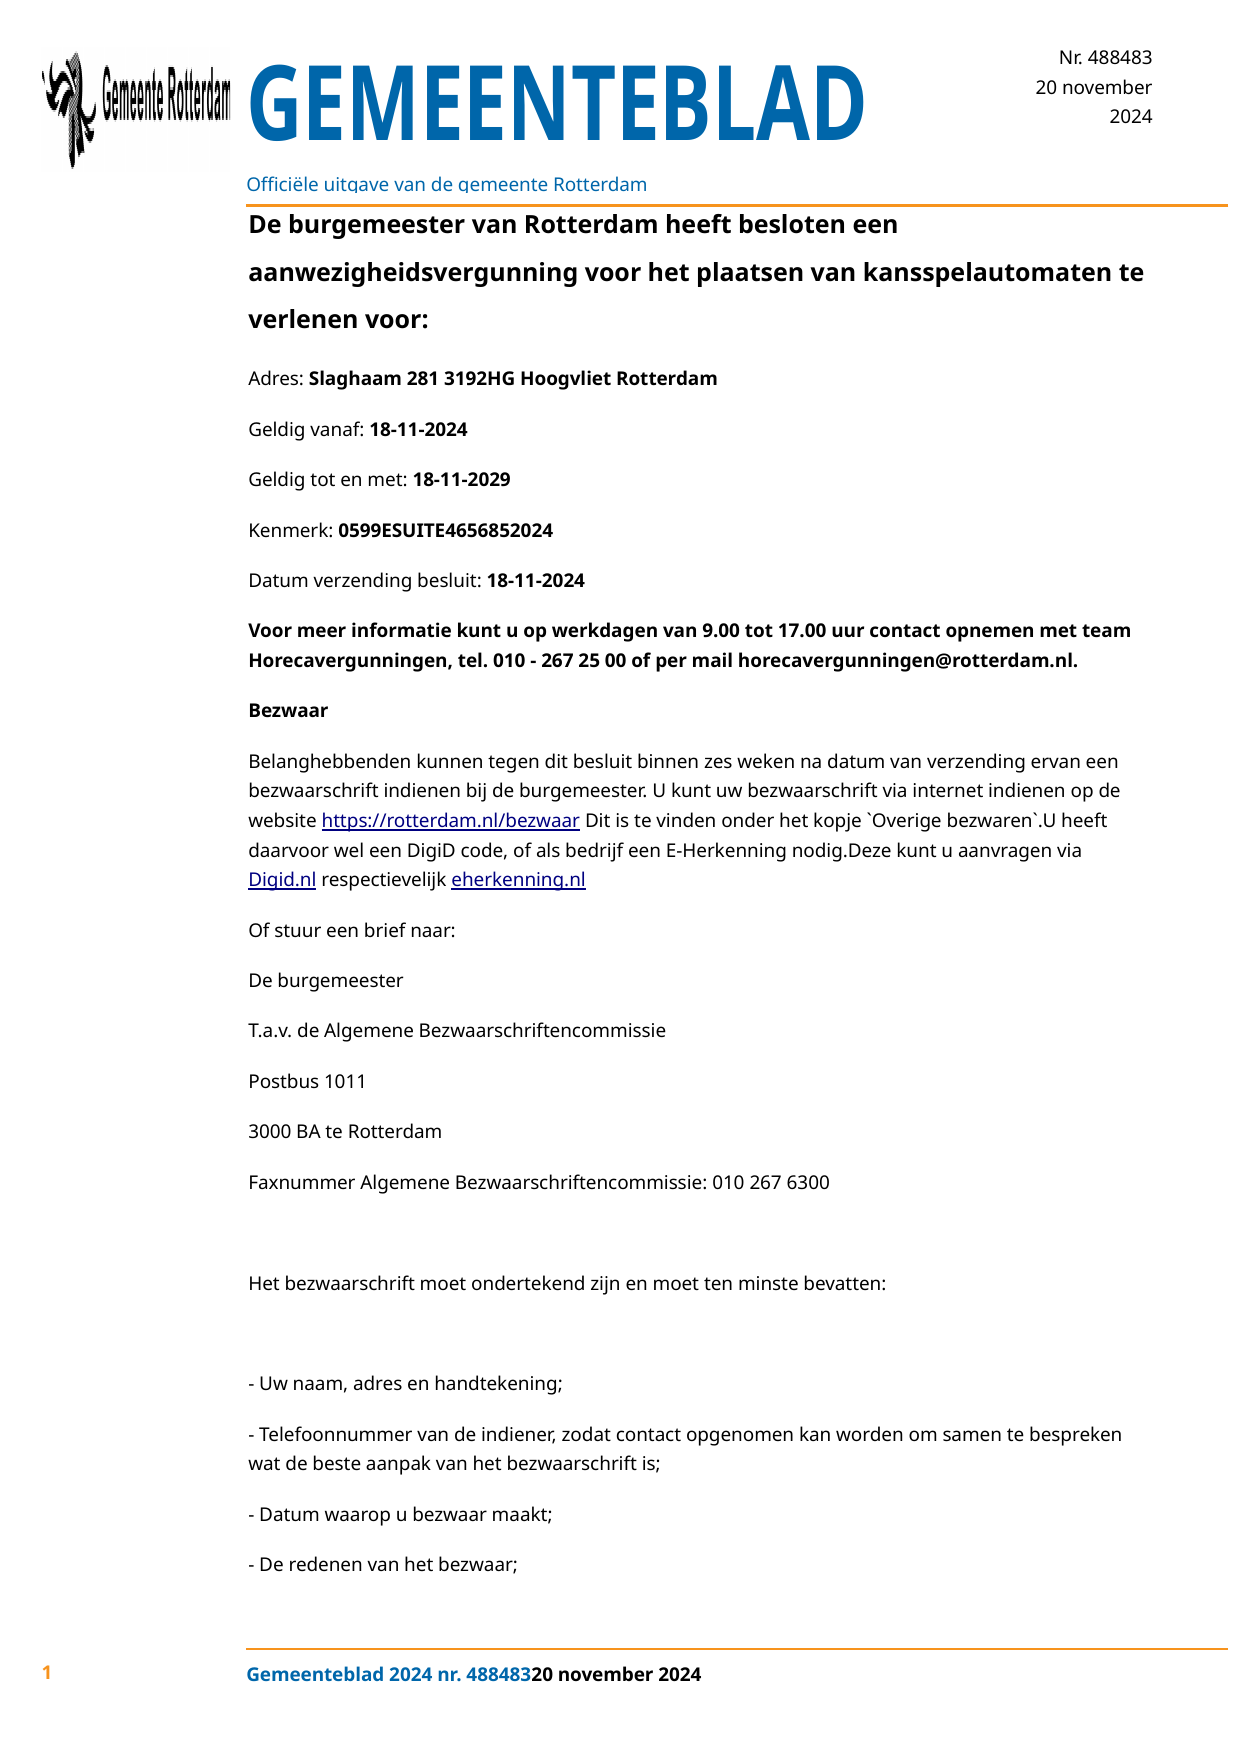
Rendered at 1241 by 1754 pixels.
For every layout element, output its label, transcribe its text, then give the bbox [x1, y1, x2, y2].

text - Uw naam, adres en handtekening; [248, 1371, 1152, 1396]
text Datum verzending besluit: 18-11-2024 [248, 567, 1152, 593]
text T.a.v. de Algemene Bezwaarschriftencommissie [248, 1018, 1152, 1043]
text De burgemeester van Rotterdam heeft besloten een aanwezigheidsvergunning voor het plaatsen van kansspelautomaten te verlenen voor: [248, 207, 1152, 336]
text Belanghebbenden kunnen tegen dit besluit binnen zes weken na datum van verzending ervan een bezwaarschrift indienen bij de burgemeester. U kunt uw bezwaarschrift via internet indienen op de website https://rotterdam.nl/bezwaar Dit is te vinden onder het kopje `Overige bezwaren`.U heeft daarvoor wel een DigiD code, of als bedrijf een E-Herkenning nodig.Deze kunt u aanvragen via Digid.nl respectievelijk eherkenning.nl [248, 748, 1152, 892]
text De burgemeester [248, 967, 1152, 993]
picture [41, 47, 231, 172]
text Adres: Slaghaam 281 3192HG Hoogvliet Rotterdam [248, 366, 1152, 391]
text Geldig tot en met: 18-11-2029 [248, 466, 1152, 492]
text - Telefoonnummer van de indiener, zodat contact opgenomen kan worden om samen te bespreken wat de beste aanpak van het bezwaarschrift is; [248, 1421, 1152, 1476]
text Bezwaar [248, 698, 1152, 723]
text Of stuur een brief naar: [248, 917, 1152, 942]
text 3000 BA te Rotterdam [248, 1118, 1152, 1144]
text Voor meer informatie kunt u op werkdagen van 9.00 tot 17.00 uur contact opnemen met team Horecavergunningen, tel. 010 - 267 25 00 of per mail horecavergunningen@rotterdam.nl. [248, 618, 1152, 673]
text - De redenen van het bezwaar; [248, 1551, 1152, 1577]
text Faxnummer Algemene Bezwaarschriftencommissie: 010 267 6300 [248, 1169, 1152, 1194]
text - Datum waarop u bezwaar maakt; [248, 1501, 1152, 1527]
text Geldig vanaf: 18-11-2024 [248, 416, 1152, 442]
text Kenmerk: 0599ESUITE4656852024 [248, 517, 1152, 542]
text Postbus 1011 [248, 1068, 1152, 1094]
text Het bezwaarschrift moet ondertekend zijn en moet ten minste bevatten: [248, 1270, 1152, 1295]
